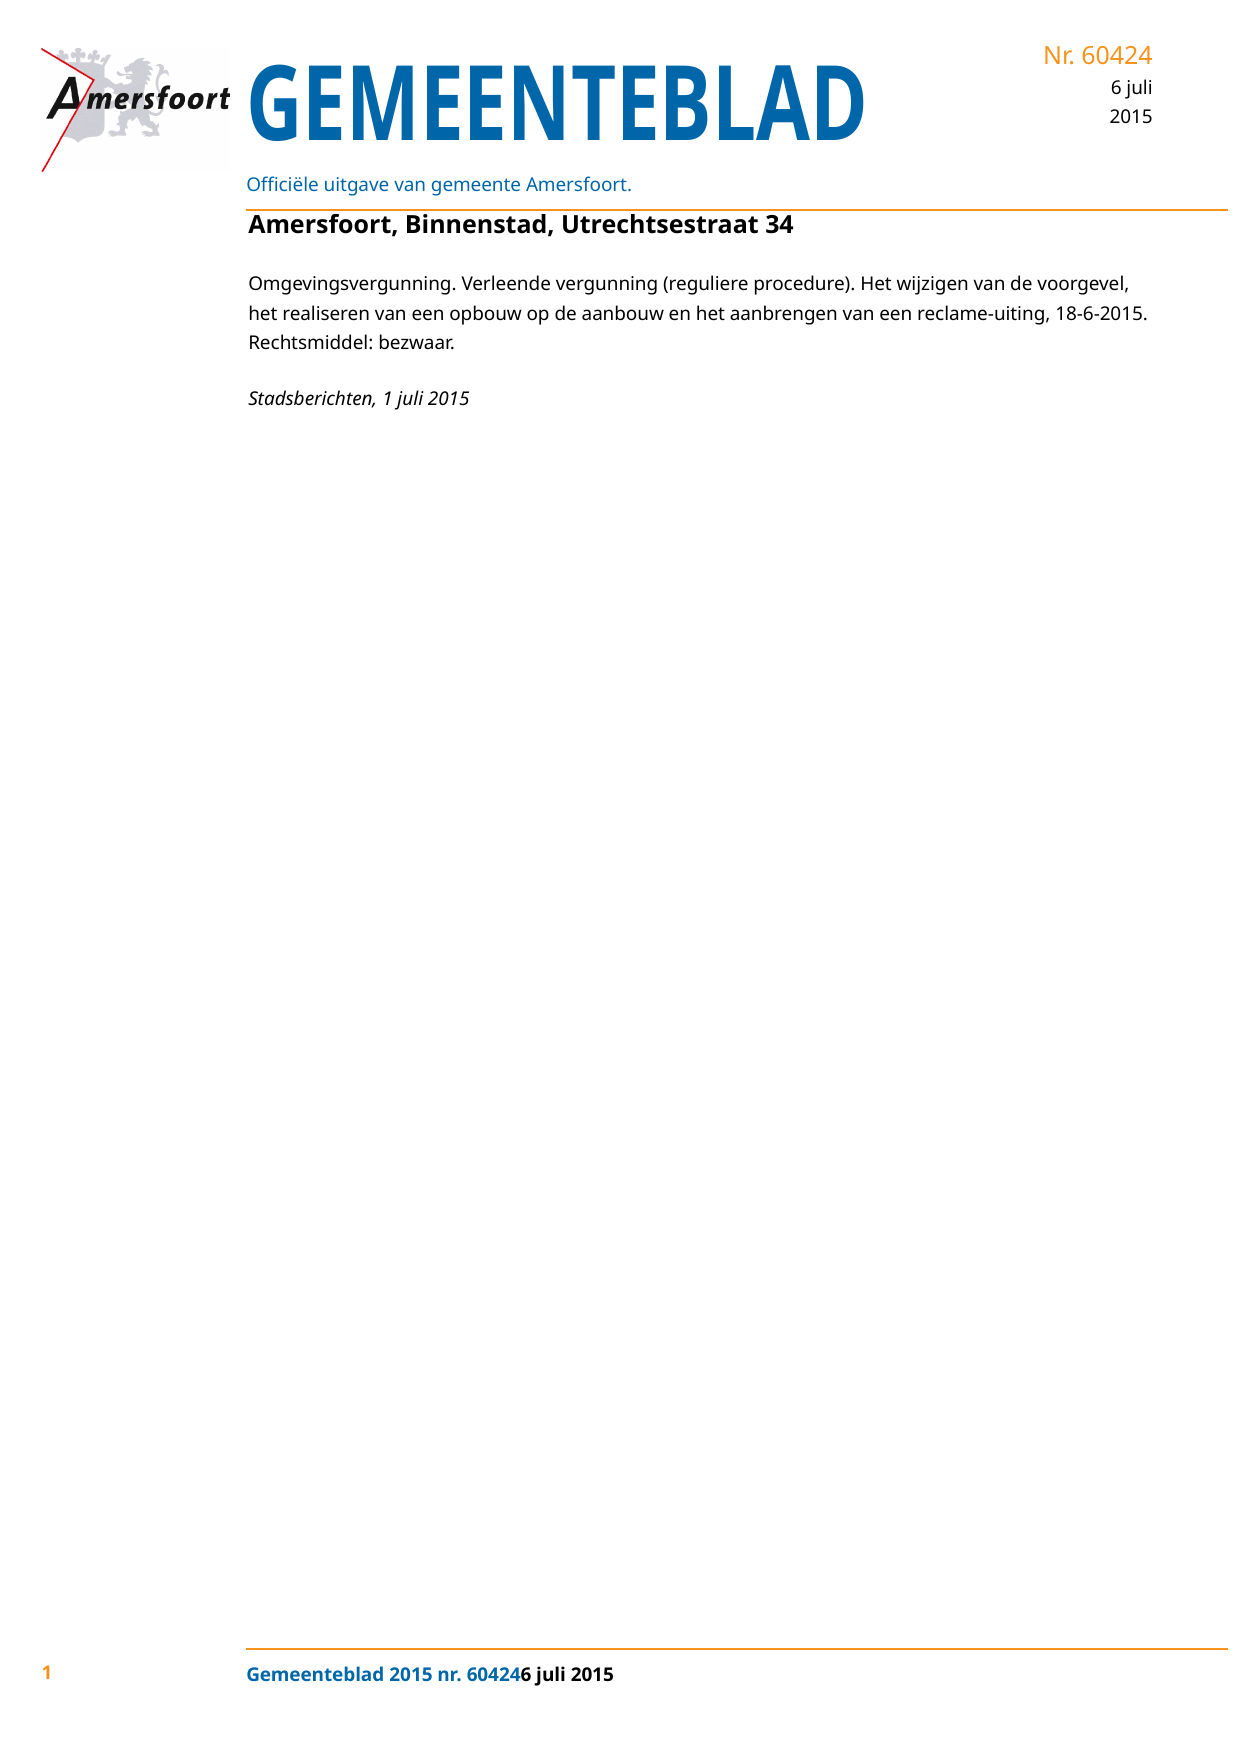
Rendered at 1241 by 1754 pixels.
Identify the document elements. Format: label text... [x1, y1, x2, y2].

text Amersfoort, Binnenstad, Utrechtsestraat 34 [248, 211, 1152, 241]
picture [41, 47, 231, 172]
text Stadsberichten, 1 juli 2015 [248, 385, 1152, 411]
text Omgevingsvergunning. Verleende vergunning (reguliere procedure). Het wijzigen van de voorgevel, het realiseren van een opbouw op de aanbouw en het aanbrengen van een reclame-uiting, 18-6-2015. Rechtsmiddel: bezwaar. [248, 270, 1152, 355]
